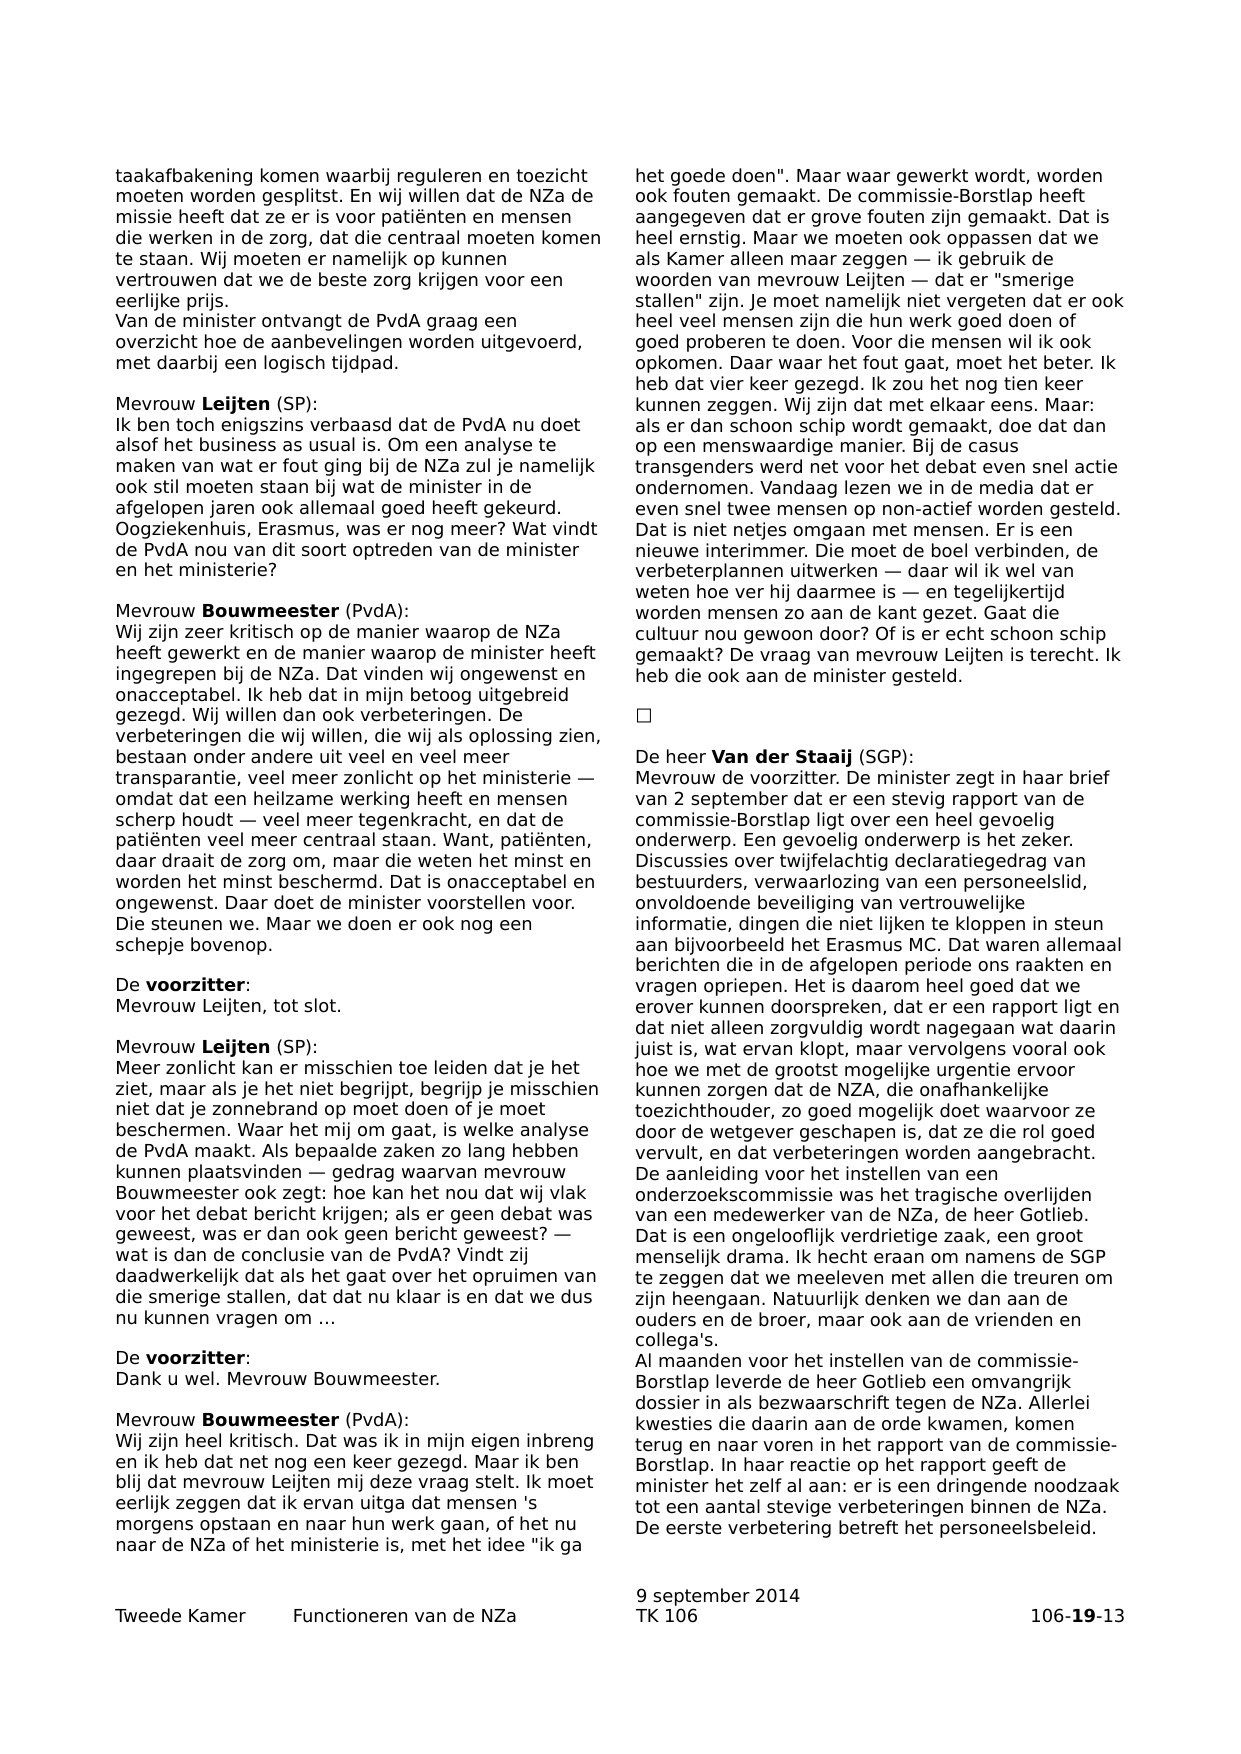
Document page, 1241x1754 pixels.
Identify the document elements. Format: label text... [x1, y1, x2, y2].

text De heer Van der Staaij (SGP): [635, 747, 1125, 768]
text De eerste verbetering betreft het personeelsbeleid. [635, 1518, 1125, 1538]
text Mevrouw Leijten (SP): [115, 1037, 605, 1057]
text het goede doen". Maar waar gewerkt wordt, worden ook fouten gemaakt. De commissie-Borstlap heeft aangegeven dat er grove fouten zijn gemaakt. Dat is heel ernstig. Maar we moeten ook oppassen dat we als Kamer alleen maar zeggen — ik gebruik de woorden van mevrouw Leijten — dat er "smerige stallen" zijn. Je moet namelijk niet vergeten dat er ook heel veel mensen zijn die hun werk goed doen of goed proberen te doen. Voor die mensen wil ik ook opkomen. Daar waar het fout gaat, moet het beter. Ik heb dat vier keer gezegd. Ik zou het nog tien keer kunnen zeggen. Wij zijn dat met elkaar eens. Maar: als er dan schoon schip wordt gemaakt, doe dat dan op een menswaardige manier. Bij de casus transgenders werd net voor het debat even snel actie ondernomen. Vandaag lezen we in de media dat er even snel twee mensen op non-actief worden gesteld. Dat is niet netjes omgaan met mensen. Er is een nieuwe interimmer. Die moet de boel verbinden, de verbeterplannen uitwerken — daar wil ik wel van weten hoe ver hij daarmee is — en tegelijkertijd worden mensen zo aan de kant gezet. Gaat die cultuur nou gewoon door? Of is er echt schoon schip gemaakt? De vraag van mevrouw Leijten is terecht. Ik heb die ook aan de minister gesteld. [635, 165, 1125, 686]
text Mevrouw de voorzitter. De minister zegt in haar brief van 2 september dat er een stevig rapport van de commissie-Borstlap ligt over een heel gevoelig onderwerp. Een gevoelig onderwerp is het zeker. Discussies over twijfelachtig declaratiegedrag van bestuurders, verwaarlozing van een personeelslid, onvoldoende beveiliging van vertrouwelijke informatie, dingen die niet lijken te kloppen in steun aan bijvoorbeeld het Erasmus MC. Dat waren allemaal berichten die in de afgelopen periode ons raakten en vragen opriepen. Het is daarom heel goed dat we erover kunnen doorspreken, dat er een rapport ligt en dat niet alleen zorgvuldig wordt nagegaan wat daarin juist is, wat ervan klopt, maar vervolgens vooral ook hoe we met de grootst mogelijke urgentie ervoor kunnen zorgen dat de NZA, die onafhankelijke toezichthouder, zo goed mogelijk doet waarvoor ze door de wetgever geschapen is, dat ze die rol goed vervult, en dat verbeteringen worden aangebracht. [635, 768, 1125, 1163]
text De voorzitter: [115, 1348, 605, 1369]
text Ik ben toch enigszins verbaasd dat de PvdA nu doet alsof het business as usual is. Om een analyse te maken van wat er fout ging bij de NZa zul je namelijk ook stil moeten staan bij wat de minister in de afgelopen jaren ook allemaal goed heeft gekeurd. Oogziekenhuis, Erasmus, was er nog meer? Wat vindt de PvdA nou van dit soort optreden van de minister en het ministerie? [115, 414, 605, 581]
text Mevrouw Leijten (SP): [115, 394, 605, 414]
text Dank u wel. Mevrouw Bouwmeester. [115, 1369, 605, 1390]
text ⬜ [635, 706, 1125, 727]
text Mevrouw Leijten, tot slot. [115, 996, 605, 1017]
text De voorzitter: [115, 975, 605, 996]
text Wij zijn zeer kritisch op de manier waarop de NZa heeft gewerkt en de manier waarop de minister heeft ingegrepen bij de NZa. Dat vinden wij ongewenst en onacceptabel. Ik heb dat in mijn betoog uitgebreid gezegd. Wij willen dan ook verbeteringen. De verbeteringen die wij willen, die wij als oplossing zien, bestaan onder andere uit veel en veel meer transparantie, veel meer zonlicht op het ministerie — omdat dat een heilzame werking heeft en mensen scherp houdt — veel meer tegenkracht, en dat de patiënten veel meer centraal staan. Want, patiënten, daar draait de zorg om, maar die weten het minst en worden het minst beschermd. Dat is onacceptabel en ongewenst. Daar doet de minister voorstellen voor. Die steunen we. Maar we doen er ook nog een schepje bovenop. [115, 622, 605, 955]
text Al maanden voor het instellen van de commissie-Borstlap leverde de heer Gotlieb een omvangrijk dossier in als bezwaarschrift tegen de NZa. Allerlei kwesties die daarin aan de orde kwamen, komen terug en naar voren in het rapport van de commissie-Borstlap. In haar reactie op het rapport geeft de minister het zelf al aan: er is een dringende noodzaak tot een aantal stevige verbeteringen binnen de NZa. [635, 1351, 1125, 1518]
text Meer zonlicht kan er misschien toe leiden dat je het ziet, maar als je het niet begrijpt, begrijp je misschien niet dat je zonnebrand op moet doen of je moet beschermen. Waar het mij om gaat, is welke analyse de PvdA maakt. Als bepaalde zaken zo lang hebben kunnen plaatsvinden — gedrag waarvan mevrouw Bouwmeester ook zegt: hoe kan het nou dat wij vlak voor het debat bericht krijgen; als er geen debat was geweest, was er dan ook geen bericht geweest? — wat is dan de conclusie van de PvdA? Vindt zij daadwerkelijk dat als het gaat over het opruimen van die smerige stallen, dat dat nu klaar is en dat we dus nu kunnen vragen om … [115, 1057, 605, 1328]
text taakafbakening komen waarbij reguleren en toezicht moeten worden gesplitst. En wij willen dat de NZa de missie heeft dat ze er is voor patiënten en mensen die werken in de zorg, dat die centraal moeten komen te staan. Wij moeten er namelijk op kunnen vertrouwen dat we de beste zorg krijgen voor een eerlijke prijs. [115, 165, 605, 311]
text De aanleiding voor het instellen van een onderzoekscommissie was het tragische overlijden van een medewerker van de NZa, de heer Gotlieb. Dat is een ongelooflijk verdrietige zaak, een groot menselijk drama. Ik hecht eraan om namens de SGP te zeggen dat we meeleven met allen die treuren om zijn heengaan. Natuurlijk denken we dan aan de ouders en de broer, maar ook aan de vrienden en collega's. [635, 1163, 1125, 1351]
text Van de minister ontvangt de PvdA graag een overzicht hoe de aanbevelingen worden uitgevoerd, met daarbij een logisch tijdpad. [115, 311, 605, 374]
text Mevrouw Bouwmeester (PvdA): [115, 601, 605, 622]
text Wij zijn heel kritisch. Dat was ik in mijn eigen inbreng en ik heb dat net nog een keer gezegd. Maar ik ben blij dat mevrouw Leijten mij deze vraag stelt. Ik moet eerlijk zeggen dat ik ervan uitga dat mensen 's morgens opstaan en naar hun werk gaan, of het nu naar de NZa of het ministerie is, met het idee "ik ga [115, 1431, 605, 1556]
text Mevrouw Bouwmeester (PvdA): [115, 1410, 605, 1431]
